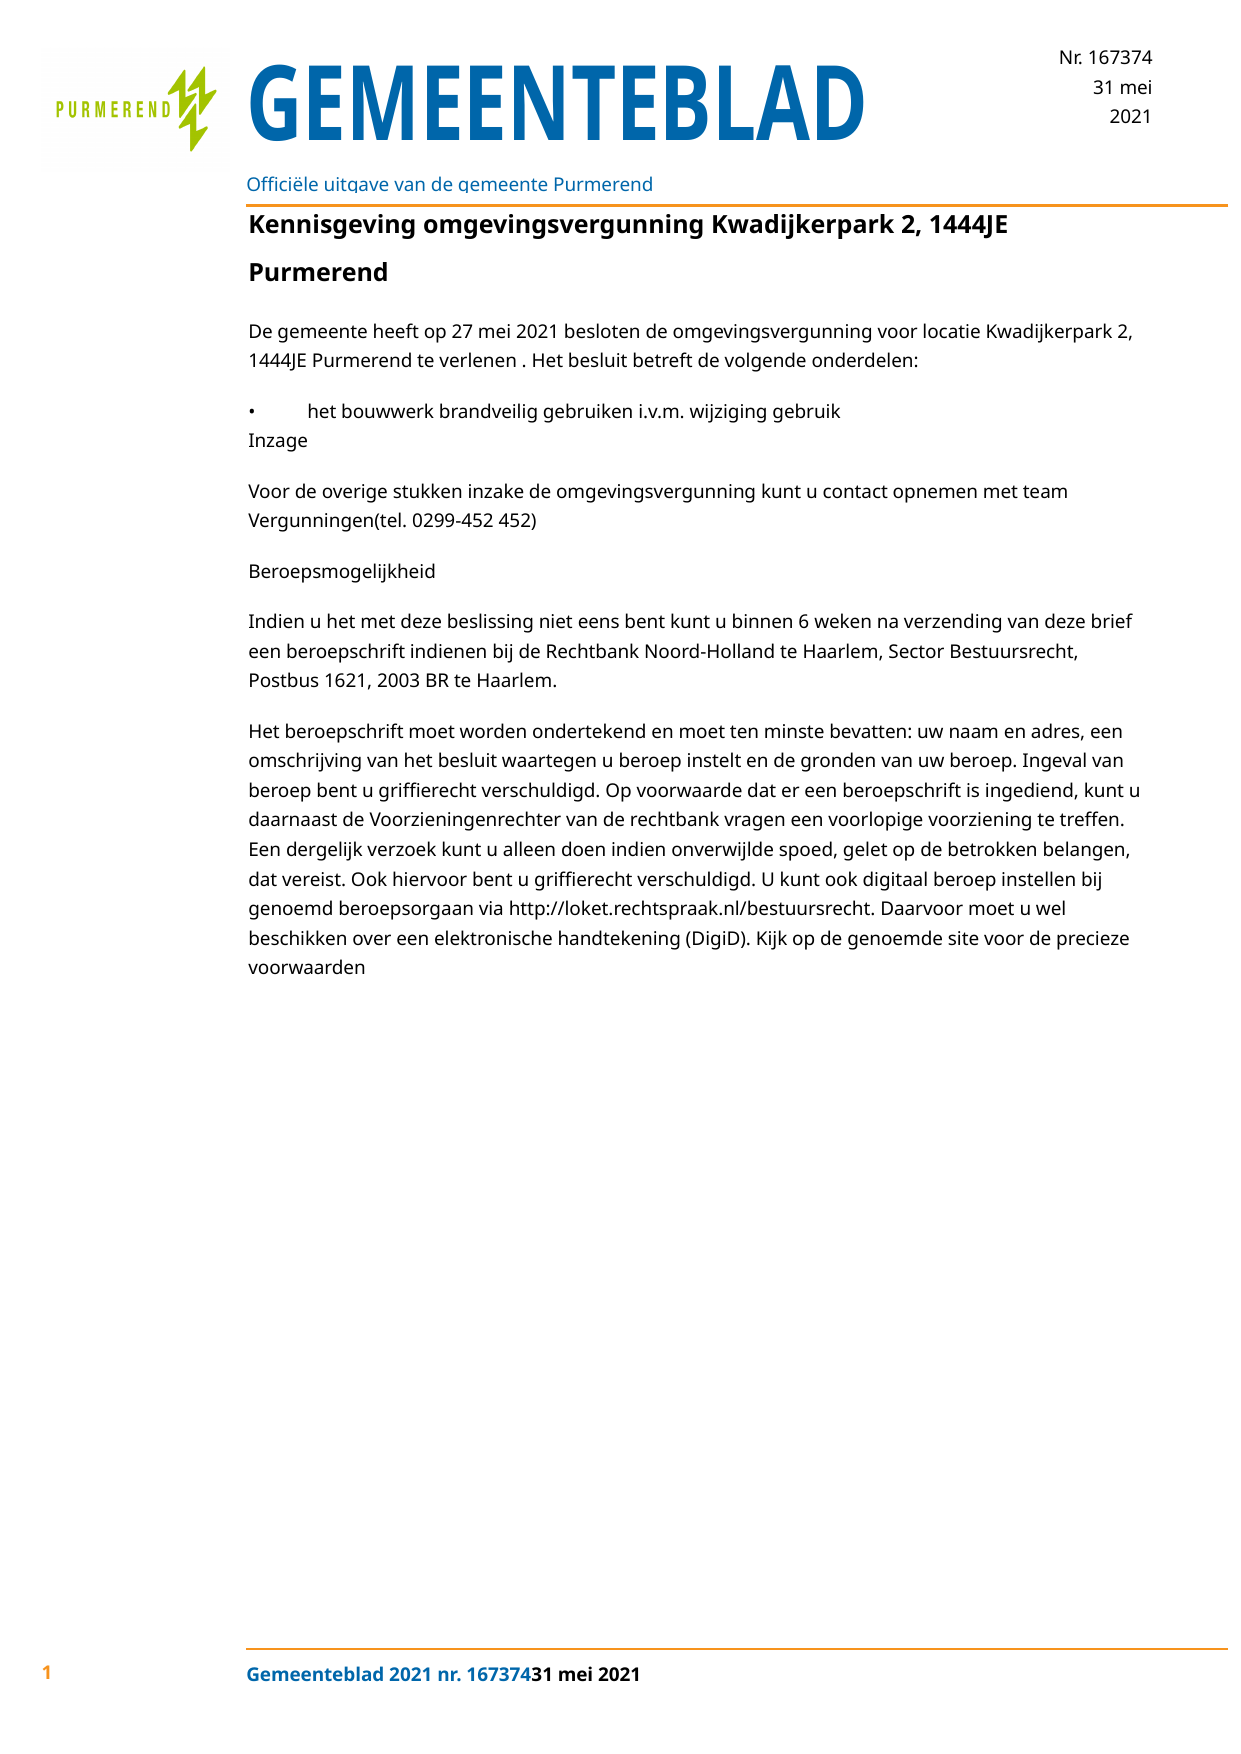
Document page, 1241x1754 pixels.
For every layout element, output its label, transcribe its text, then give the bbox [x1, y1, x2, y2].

list het bouwwerk brandveilig gebruiken i.v.m. wijziging gebruik [248, 398, 1152, 424]
picture [41, 47, 231, 172]
text Voor de overige stukken inzake de omgevingsvergunning kunt u contact opnemen met team Vergunningen(tel. 0299-452 452) [248, 478, 1152, 533]
text De gemeente heeft op 27 mei 2021 besloten de omgevingsvergunning voor locatie Kwadijkerpark 2, 1444JE Purmerend te verlenen . Het besluit betreft de volgende onderdelen: [248, 318, 1152, 373]
text Inzage [248, 427, 1152, 453]
text Beroepsmogelijkheid [248, 558, 1152, 584]
text Kennisgeving omgevingsvergunning Kwadijkerpark 2, 1444JE Purmerend [248, 207, 1152, 288]
text Indien u het met deze beslissing niet eens bent kunt u binnen 6 weken na verzending van deze brief een beroepschrift indienen bij de Rechtbank Noord-Holland te Haarlem, Sector Bestuursrecht, Postbus 1621, 2003 BR te Haarlem. [248, 608, 1152, 693]
text Het beroepschrift moet worden ondertekend en moet ten minste bevatten: uw naam en adres, een omschrijving van het besluit waartegen u beroep instelt en de gronden van uw beroep. Ingeval van beroep bent u griffierecht verschuldigd. Op voorwaarde dat er een beroepschrift is ingediend, kunt u daarnaast de Voorzieningenrechter van de rechtbank vragen een voorlopige voorziening te treffen. Een dergelijk verzoek kunt u alleen doen indien onverwijlde spoed, gelet op de betrokken belangen, dat vereist. Ook hiervoor bent u griffierecht verschuldigd. U kunt ook digitaal beroep instellen bij genoemd beroepsorgaan via http://loket.rechtspraak.nl/bestuursrecht. Daarvoor moet u wel beschikken over een elektronische handtekening (DigiD). Kijk op de genoemde site voor de precieze voorwaarden [248, 718, 1152, 980]
